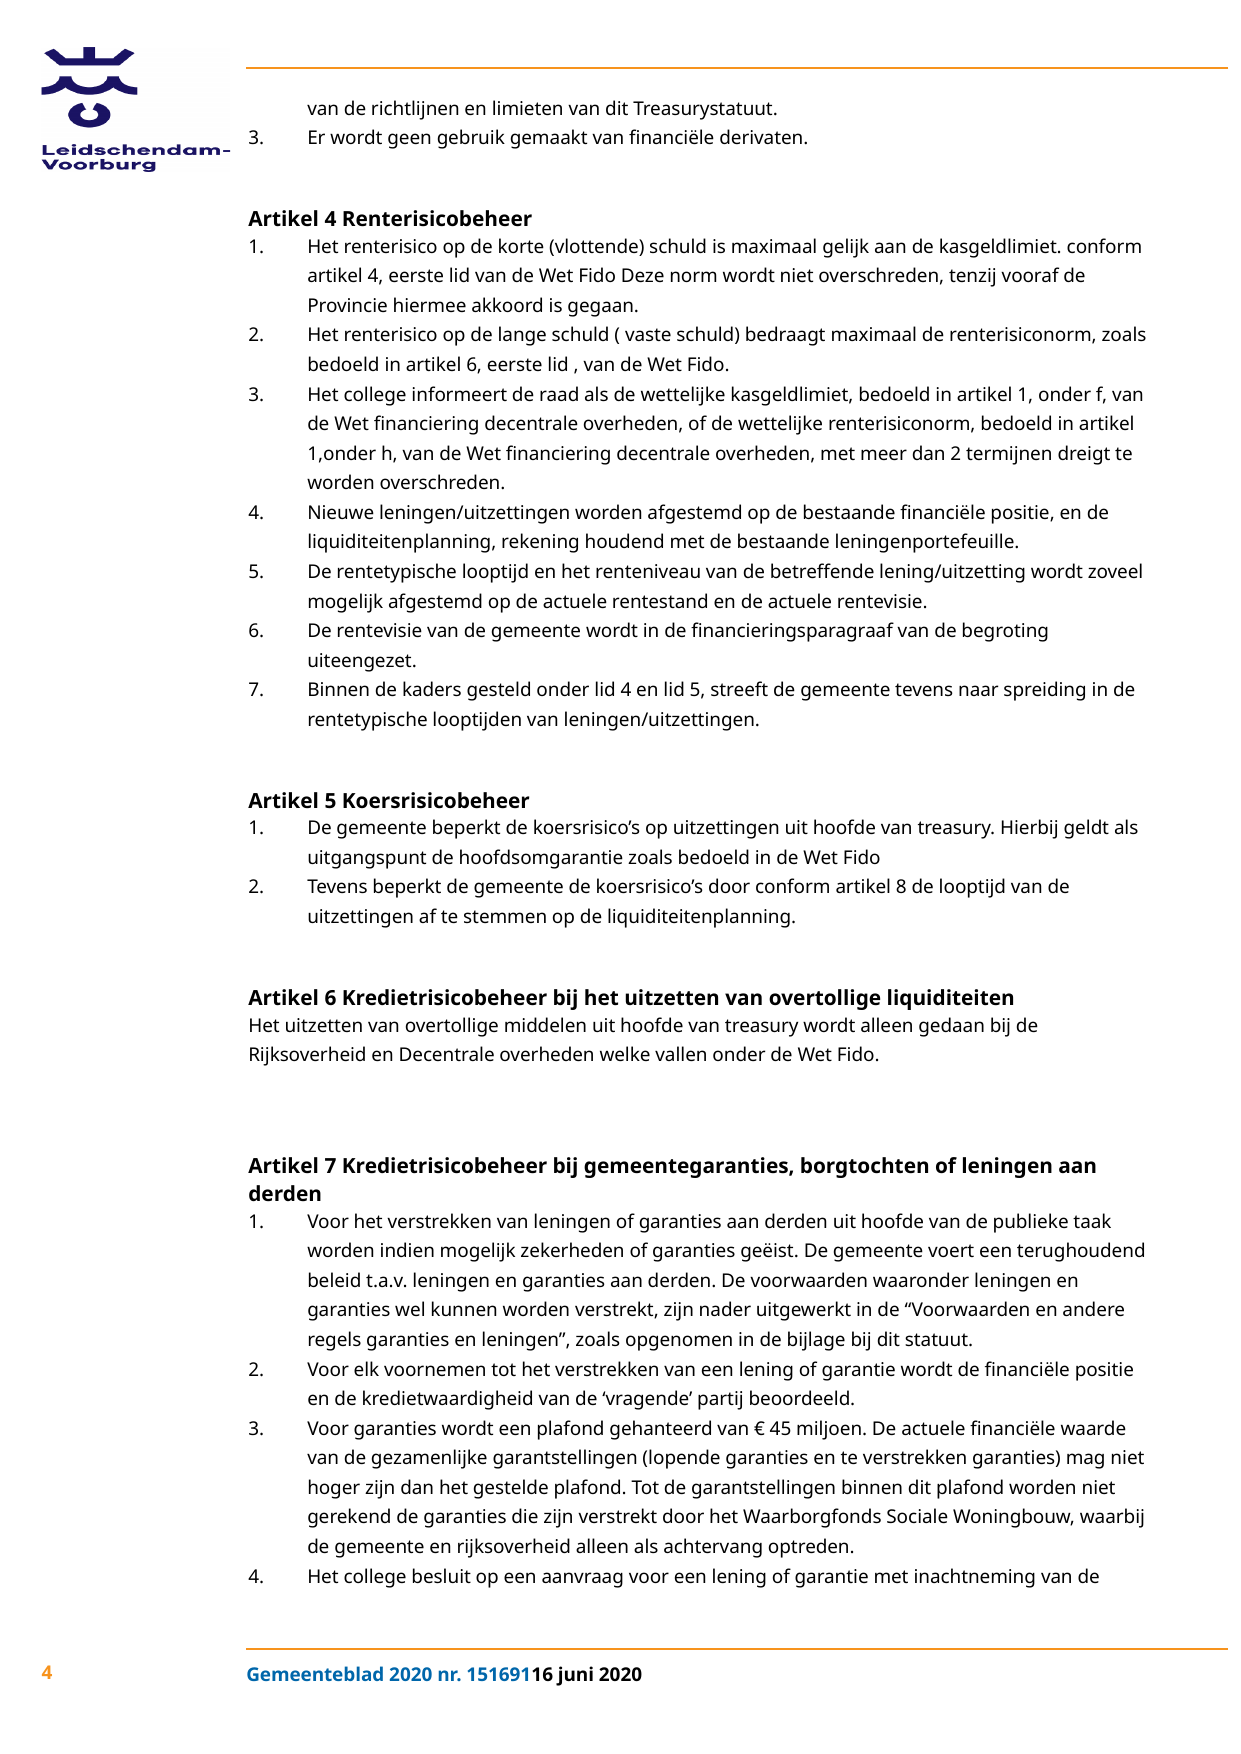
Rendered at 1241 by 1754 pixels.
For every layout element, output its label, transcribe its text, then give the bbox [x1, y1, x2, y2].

list Voor elk voornemen tot het verstrekken van een lening of garantie wordt de financiële positie en de kredietwaardigheid van de ‘vragende’ partij beoordeeld. [248, 1356, 1152, 1411]
list De gemeente beperkt de koersrisico’s op uitzettingen uit hoofde van treasury. Hierbij geldt als uitgangspunt de hoofdsomgarantie zoals bedoeld in de Wet Fido [248, 814, 1152, 870]
list Voor het verstrekken van leningen of garanties aan derden uit hoofde van de publieke taak worden indien mogelijk zekerheden of garanties geëist. De gemeente voert een terughoudend beleid t.a.v. leningen en garanties aan derden. De voorwaarden waaronder leningen en garanties wel kunnen worden verstrekt, zijn nader uitgewerkt in de “Voorwaarden en andere regels garanties en leningen”, zoals opgenomen in de bijlage bij dit statuut. [248, 1208, 1152, 1352]
list Het college besluit op een aanvraag voor een lening of garantie met inachtneming van de [248, 1563, 1152, 1588]
list Nieuwe leningen/uitzettingen worden afgestemd op de bestaande financiële positie, en de liquiditeitenplanning, rekening houdend met de bestaande leningenportefeuille. [248, 499, 1152, 554]
list De rentevisie van de gemeente wordt in de financieringsparagraaf van de begroting uiteengezet. [248, 617, 1152, 673]
picture [41, 47, 231, 172]
text Het uitzetten van overtollige middelen uit hoofde van treasury wordt alleen gedaan bij de Rijksoverheid en Decentrale overheden welke vallen onder de Wet Fido. [248, 1012, 1152, 1067]
text Artikel 6 Kredietrisicobeheer bij het uitzetten van overtollige liquiditeiten [248, 983, 1152, 1012]
list Het renterisico op de lange schuld ( vaste schuld) bedraagt maximaal de renterisiconorm, zoals bedoeld in artikel 6, eerste lid , van de Wet Fido. [248, 322, 1152, 377]
text Artikel 5 Koersrisicobeheer [248, 786, 1152, 814]
list Voor garanties wordt een plafond gehanteerd van € 45 miljoen. De actuele financiële waarde van de gezamenlijke garantstellingen (lopende garanties en te verstrekken garanties) mag niet hoger zijn dan het gestelde plafond. Tot de garantstellingen binnen dit plafond worden niet gerekend de garanties die zijn verstrekt door het Waarborgfonds Sociale Woningbouw, waarbij de gemeente en rijksoverheid alleen als achtervang optreden. [248, 1415, 1152, 1559]
list van de richtlijnen en limieten van dit Treasurystatuut. [248, 95, 1152, 121]
list Binnen de kaders gesteld onder lid 4 en lid 5, streeft de gemeente tevens naar spreiding in de rentetypische looptijden van leningen/uitzettingen. [248, 677, 1152, 732]
list Tevens beperkt de gemeente de koersrisico’s door conform artikel 8 de looptijd van de uitzettingen af te stemmen op de liquiditeitenplanning. [248, 874, 1152, 929]
list Het college informeert de raad als de wettelijke kasgeldlimiet, bedoeld in artikel 1, onder f, van de Wet financiering decentrale overheden, of de wettelijke renterisiconorm, bedoeld in artikel 1,onder h, van de Wet financiering decentrale overheden, met meer dan 2 termijnen dreigt te worden overschreden. [248, 381, 1152, 495]
text Artikel 7 Kredietrisicobeheer bij gemeentegaranties, borgtochten of leningen aan derden [248, 1151, 1152, 1208]
list De rentetypische looptijd en het renteniveau van de betreffende lening/uitzetting wordt zoveel mogelijk afgestemd op de actuele rentestand en de actuele rentevisie. [248, 558, 1152, 613]
list Het renterisico op de korte (vlottende) schuld is maximaal gelijk aan de kasgeldlimiet. conform artikel 4, eerste lid van de Wet Fido Deze norm wordt niet overschreden, tenzij vooraf de Provincie hiermee akkoord is gegaan. [248, 233, 1152, 318]
text Artikel 4 Renterisicobeheer [248, 204, 1152, 233]
list Er wordt geen gebruik gemaakt van financiële derivaten. [248, 124, 1152, 150]
